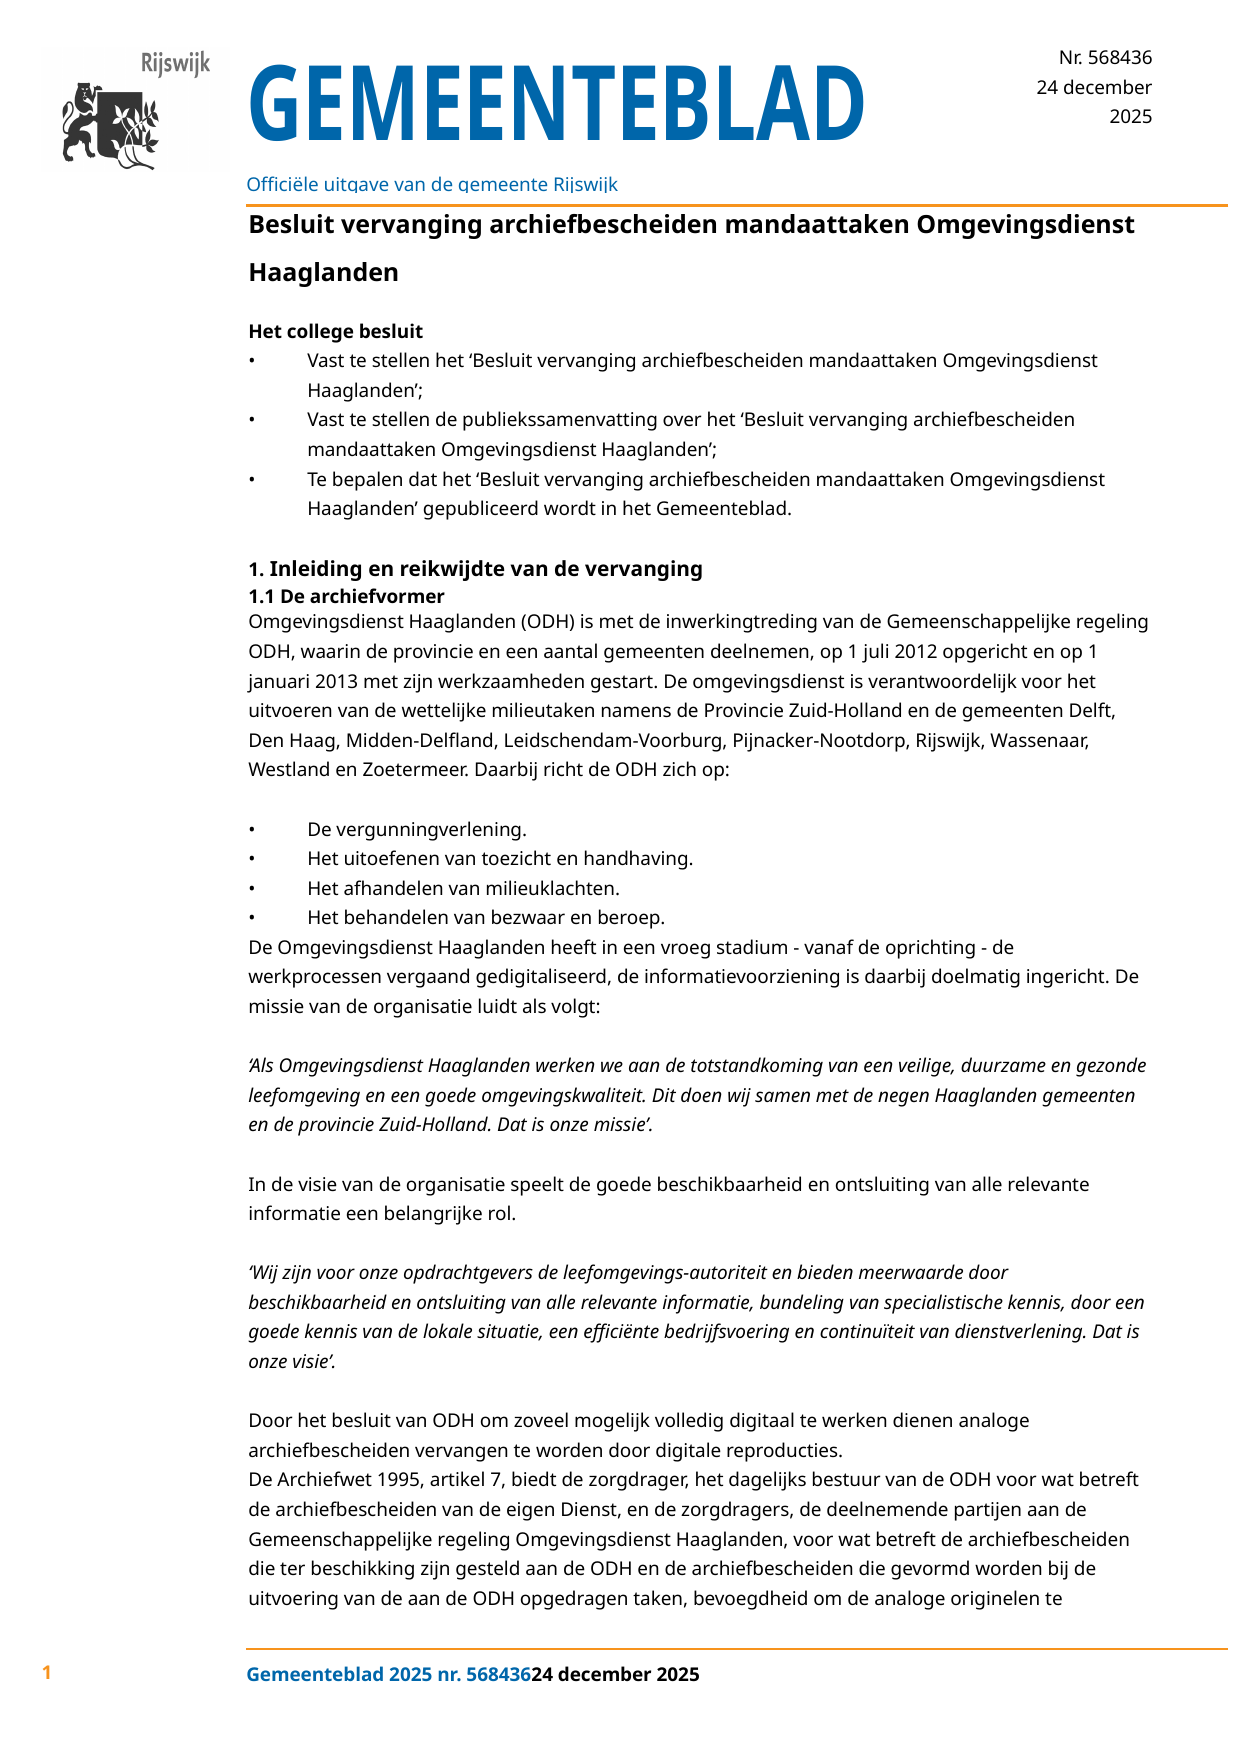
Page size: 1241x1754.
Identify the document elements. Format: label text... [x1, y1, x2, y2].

list Het afhandelen van milieuklachten. [248, 875, 1152, 901]
text Het college besluit [248, 318, 1152, 344]
text Door het besluit van ODH om zoveel mogelijk volledig digitaal te werken dienen analoge archiefbescheiden vervangen te worden door digitale reproducties. [248, 1407, 1152, 1463]
text ‘Als Omgevingsdienst Haaglanden werken we aan de totstandkoming van een veilige, duurzame en gezonde leefomgeving en een goede omgevingskwaliteit. Dit doen wij samen met de negen Haaglanden gemeenten en de provincie Zuid-Holland. Dat is onze missie’. [248, 1052, 1152, 1137]
list Te bepalen dat het ‘Besluit vervanging archiefbescheiden mandaattaken Omgevingsdienst Haaglanden’ gepubliceerd wordt in het Gemeenteblad. [248, 466, 1152, 521]
list Vast te stellen het ‘Besluit vervanging archiefbescheiden mandaattaken Omgevingsdienst Haaglanden’; [248, 347, 1152, 403]
list De vergunningverlening. [248, 816, 1152, 842]
list Het uitoefenen van toezicht en handhaving. [248, 845, 1152, 871]
text ‘Wij zijn voor onze opdrachtgevers de leefomgevings-autoriteit en bieden meerwaarde door beschikbaarheid en ontsluiting van alle relevante informatie, bundeling van specialistische kennis, door een goede kennis van de lokale situatie, een efficiënte bedrijfsvoering en continuïteit van dienstverlening. Dat is onze visie’. [248, 1259, 1152, 1374]
text De Omgevingsdienst Haaglanden heeft in een vroeg stadium - vanaf de oprichting - de werkprocessen vergaand gedigitaliseerd, de informatievoorziening is daarbij doelmatig ingericht. De missie van de organisatie luidt als volgt: [248, 934, 1152, 1019]
list Vast te stellen de publiekssamenvatting over het ‘Besluit vervanging archiefbescheiden mandaattaken Omgevingsdienst Haaglanden’; [248, 407, 1152, 462]
text In de visie van de organisatie speelt de goede beschikbaarheid en ontsluiting van alle relevante informatie een belangrijke rol. [248, 1171, 1152, 1226]
text 1.1 De archiefvormer [248, 583, 1152, 609]
text Omgevingsdienst Haaglanden (ODH) is met de inwerkingtreding van de Gemeenschappelijke regeling ODH, waarin de provincie en een aantal gemeenten deelnemen, op 1 juli 2012 opgericht en op 1 januari 2013 met zijn werkzaamheden gestart. De omgevingsdienst is verantwoordelijk voor het uitvoeren van de wettelijke milieutaken namens de Provincie Zuid-Holland en de gemeenten Delft, Den Haag, Midden-Delfland, Leidschendam-Voorburg, Pijnacker-Nootdorp, Rijswijk, Wassenaar, Westland en Zoetermeer. Daarbij richt de ODH zich op: [248, 609, 1152, 782]
text 1. Inleiding en reikwijdte van de vervanging [248, 554, 1152, 583]
text Besluit vervanging archiefbescheiden mandaattaken Omgevingsdienst Haaglanden [248, 207, 1152, 288]
picture [41, 47, 231, 172]
text De Archiefwet 1995, artikel 7, biedt de zorgdrager, het dagelijks bestuur van de ODH voor wat betreft de archiefbescheiden van de eigen Dienst, en de zorgdragers, de deelnemende partijen aan de Gemeenschappelijke regeling Omgevingsdienst Haaglanden, voor wat betreft de archiefbescheiden die ter beschikking zijn gesteld aan de ODH en de archiefbescheiden die gevormd worden bij de uitvoering van de aan de ODH opgedragen taken, bevoegdheid om de analoge originelen te [248, 1467, 1152, 1611]
list Het behandelen van bezwaar en beroep. [248, 904, 1152, 930]
